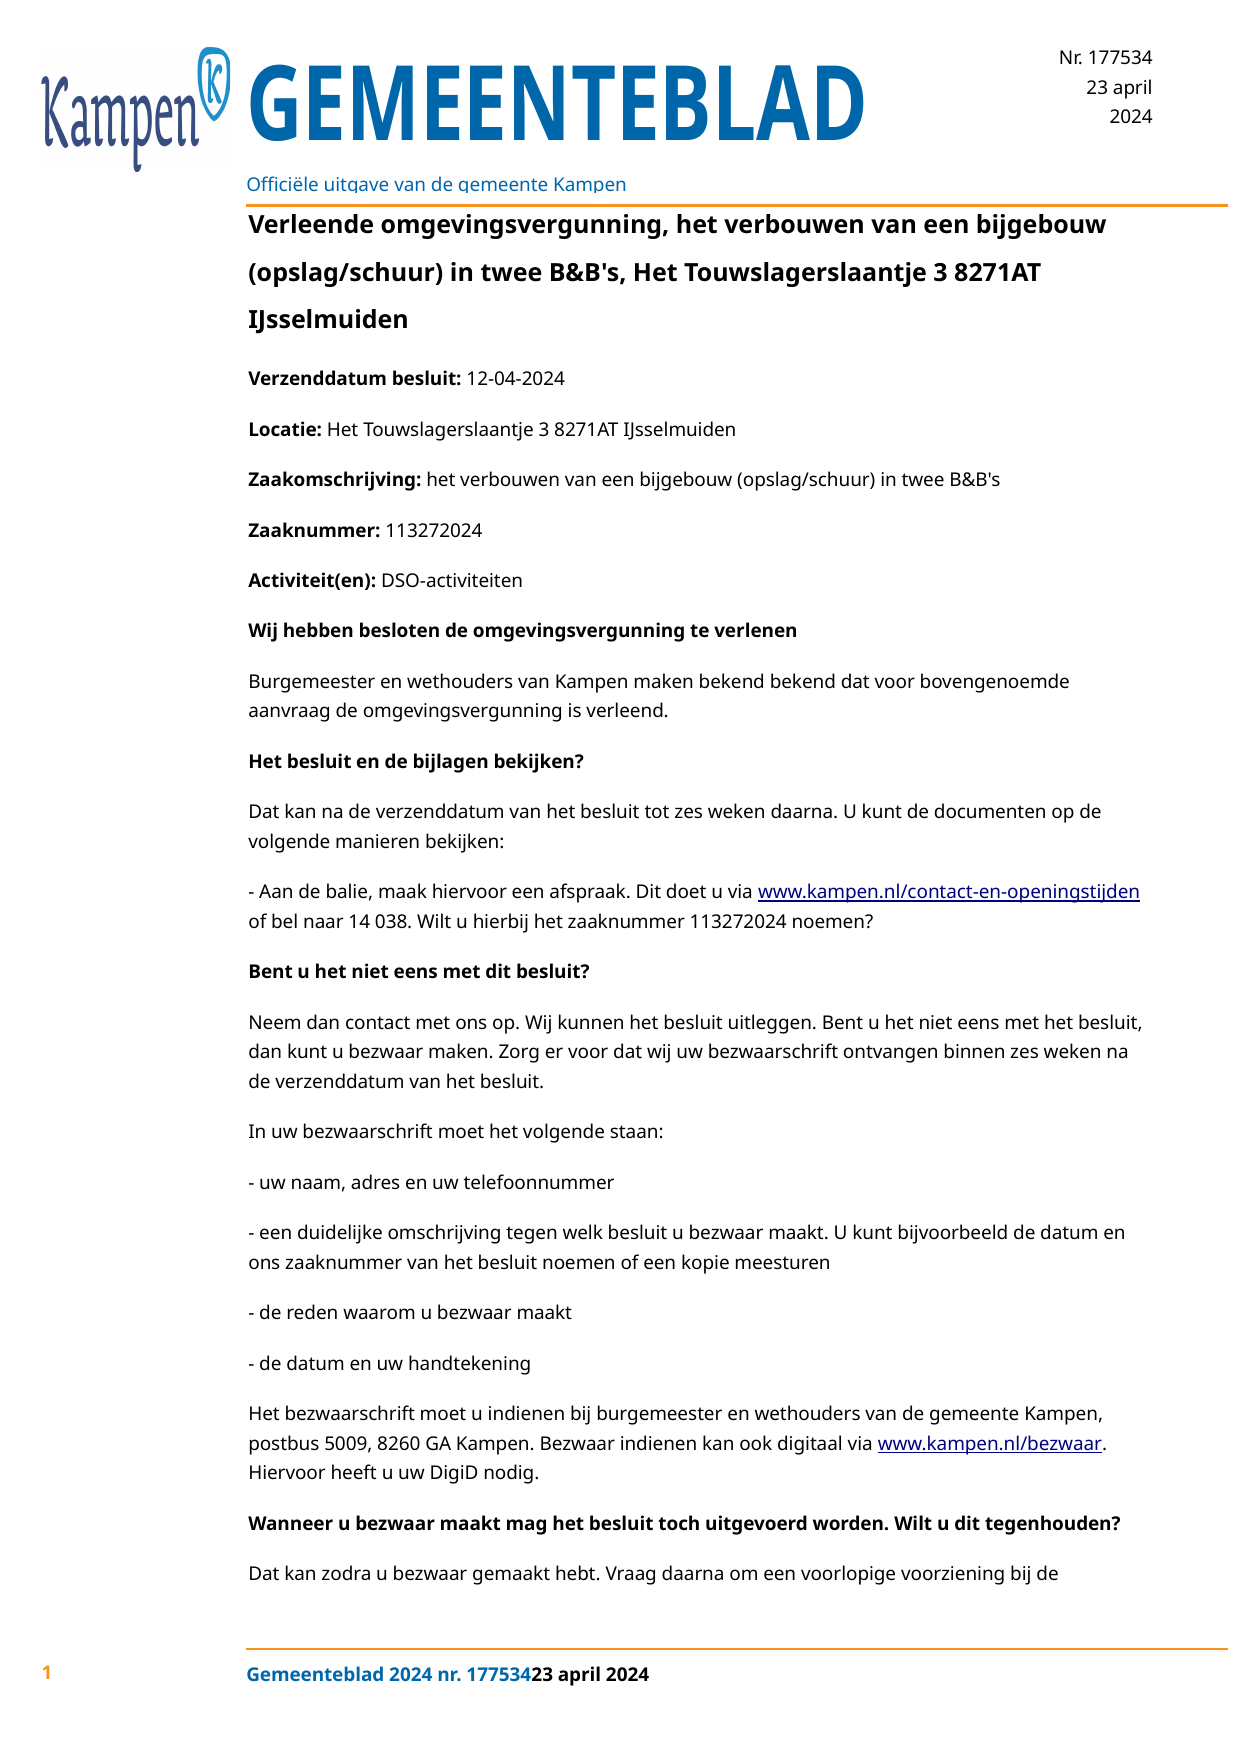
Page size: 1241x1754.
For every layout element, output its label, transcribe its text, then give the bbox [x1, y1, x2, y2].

text Neem dan contact met ons op. Wij kunnen het besluit uitleggen. Bent u het niet eens met het besluit, dan kunt u bezwaar maken. Zorg er voor dat wij uw bezwaarschrift ontvangen binnen zes weken na de verzenddatum van het besluit. [248, 1009, 1152, 1094]
text Het bezwaarschrift moet u indienen bij burgemeester en wethouders van de gemeente Kampen, postbus 5009, 8260 GA Kampen. Bezwaar indienen kan ook digitaal via www.kampen.nl/bezwaar. Hiervoor heeft u uw DigiD nodig. [248, 1400, 1152, 1485]
text Wij hebben besloten de omgevingsvergunning te verlenen [248, 618, 1152, 643]
picture [41, 47, 231, 172]
text Bent u het niet eens met dit besluit? [248, 958, 1152, 984]
text Verleende omgevingsvergunning, het verbouwen van een bijgebouw (opslag/schuur) in twee B&B's, Het Touwslagerslaantje 3 8271AT IJsselmuiden [248, 207, 1152, 336]
text - uw naam, adres en uw telefoonnummer [248, 1169, 1152, 1194]
text Zaaknummer: 113272024 [248, 517, 1152, 542]
text Dat kan na de verzenddatum van het besluit tot zes weken daarna. U kunt de documenten op de volgende manieren bekijken: [248, 798, 1152, 854]
text Activiteit(en): DSO-activiteiten [248, 567, 1152, 593]
text - de datum en uw handtekening [248, 1350, 1152, 1375]
text Dat kan zodra u bezwaar gemaakt hebt. Vraag daarna om een voorlopige voorziening bij de [248, 1560, 1152, 1586]
text Wanneer u bezwaar maakt mag het besluit toch uitgevoerd worden. Wilt u dit tegenhouden? [248, 1510, 1152, 1535]
text - een duidelijke omschrijving tegen welk besluit u bezwaar maakt. U kunt bijvoorbeeld de datum en ons zaaknummer van het besluit noemen of een kopie meesturen [248, 1219, 1152, 1274]
text In uw bezwaarschrift moet het volgende staan: [248, 1118, 1152, 1144]
text Het besluit en de bijlagen bekijken? [248, 748, 1152, 774]
text Verzenddatum besluit: 12-04-2024 [248, 366, 1152, 391]
text Zaakomschrijving: het verbouwen van een bijgebouw (opslag/schuur) in twee B&B's [248, 466, 1152, 492]
text - Aan de balie, maak hiervoor een afspraak. Dit doet u via www.kampen.nl/contact-en-openingstijden of bel naar 14 038. Wilt u hierbij het zaaknummer 113272024 noemen? [248, 878, 1152, 934]
text - de reden waarom u bezwaar maakt [248, 1299, 1152, 1325]
text Locatie: Het Touwslagerslaantje 3 8271AT IJsselmuiden [248, 416, 1152, 442]
text Burgemeester en wethouders van Kampen maken bekend bekend dat voor bovengenoemde aanvraag de omgevingsvergunning is verleend. [248, 668, 1152, 723]
